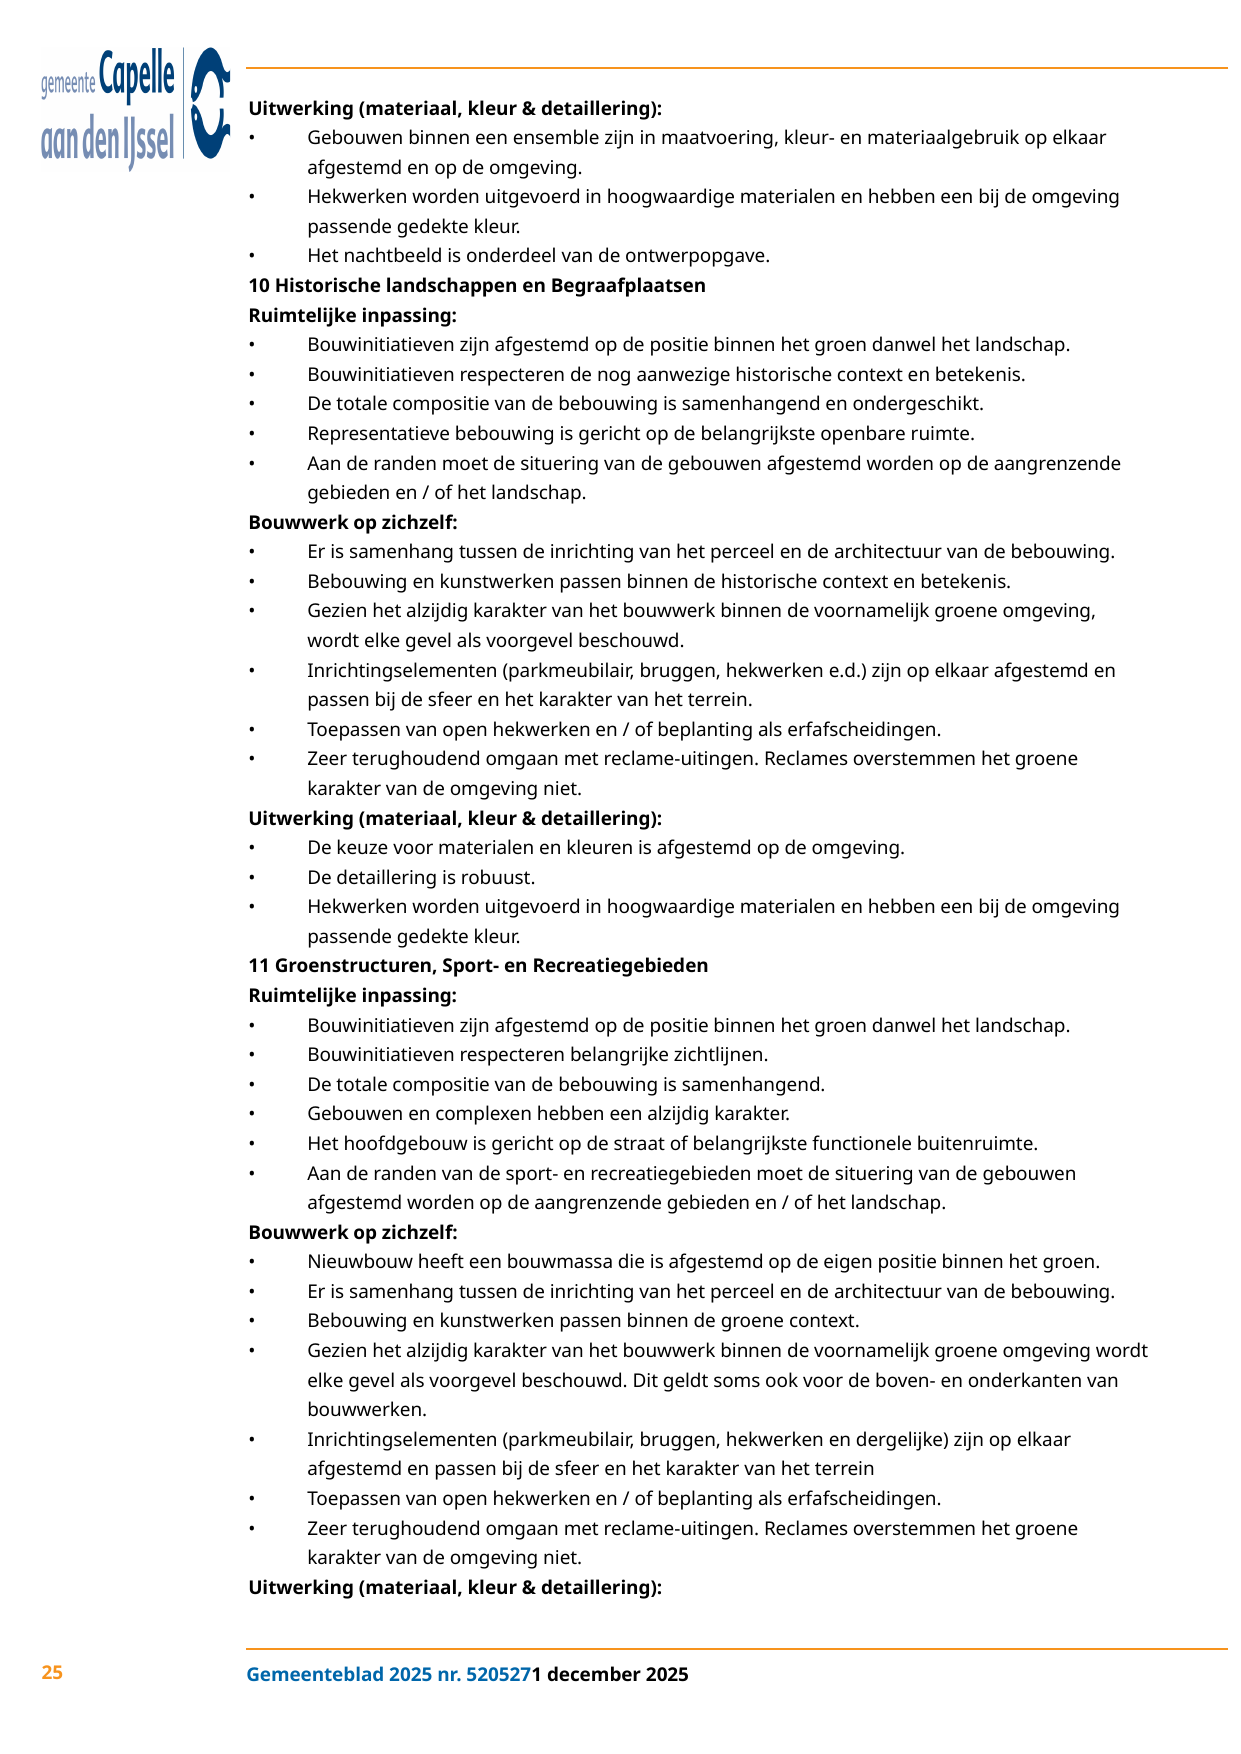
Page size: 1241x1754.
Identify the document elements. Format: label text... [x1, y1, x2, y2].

list Bouwinitiatieven respecteren belangrijke zichtlijnen. [248, 1041, 1152, 1067]
list Inrichtingselementen (parkmeubilair, bruggen, hekwerken e.d.) zijn op elkaar afgestemd en passen bij de sfeer en het karakter van het terrein. [248, 657, 1152, 712]
list Bouwinitiatieven zijn afgestemd op de positie binnen het groen danwel het landschap. [248, 1012, 1152, 1038]
text Ruimtelijke inpassing: [248, 982, 1152, 1008]
list Inrichtingselementen (parkmeubilair, bruggen, hekwerken en dergelijke) zijn op elkaar afgestemd en passen bij de sfeer en het karakter van het terrein [248, 1426, 1152, 1481]
text Bouwwerk op zichzelf: [248, 1219, 1152, 1245]
list Aan de randen van de sport- en recreatiegebieden moet de situering van de gebouwen afgestemd worden op de aangrenzende gebieden en / of het landschap. [248, 1160, 1152, 1215]
text Uitwerking (materiaal, kleur & detaillering): [248, 805, 1152, 831]
text 11 Groenstructuren, Sport- en Recreatiegebieden [248, 953, 1152, 978]
list Toepassen van open hekwerken en / of beplanting als erfafscheidingen. [248, 1485, 1152, 1511]
list Gezien het alzijdig karakter van het bouwwerk binnen de voornamelijk groene omgeving wordt elke gevel als voorgevel beschouwd. Dit geldt soms ook voor de boven- en onderkanten van bouwwerken. [248, 1337, 1152, 1422]
text Ruimtelijke inpassing: [248, 302, 1152, 328]
list Zeer terughoudend omgaan met reclame-uitingen. Reclames overstemmen het groene karakter van de omgeving niet. [248, 1515, 1152, 1570]
text Uitwerking (materiaal, kleur & detaillering): [248, 95, 1152, 121]
picture [41, 47, 231, 172]
list Het hoofdgebouw is gericht op de straat of belangrijkste functionele buitenruimte. [248, 1130, 1152, 1156]
list De totale compositie van de bebouwing is samenhangend. [248, 1071, 1152, 1097]
list De totale compositie van de bebouwing is samenhangend en ondergeschikt. [248, 391, 1152, 416]
list Representatieve bebouwing is gericht op de belangrijkste openbare ruimte. [248, 420, 1152, 446]
list Hekwerken worden uitgevoerd in hoogwaardige materialen en hebben een bij de omgeving passende gedekte kleur. [248, 893, 1152, 949]
list Bouwinitiatieven respecteren de nog aanwezige historische context en betekenis. [248, 361, 1152, 387]
text Uitwerking (materiaal, kleur & detaillering): [248, 1574, 1152, 1600]
list Gezien het alzijdig karakter van het bouwwerk binnen de voornamelijk groene omgeving, wordt elke gevel als voorgevel beschouwd. [248, 598, 1152, 653]
list Bebouwing en kunstwerken passen binnen de historische context en betekenis. [248, 568, 1152, 594]
list Het nachtbeeld is onderdeel van de ontwerpopgave. [248, 243, 1152, 268]
list Toepassen van open hekwerken en / of beplanting als erfafscheidingen. [248, 716, 1152, 742]
text 10 Historische landschappen en Begraafplaatsen [248, 272, 1152, 298]
list Gebouwen binnen een ensemble zijn in maatvoering, kleur- en materiaalgebruik op elkaar afgestemd en op de omgeving. [248, 124, 1152, 180]
list Er is samenhang tussen de inrichting van het perceel en de architectuur van de bebouwing. [248, 1278, 1152, 1304]
list Zeer terughoudend omgaan met reclame-uitingen. Reclames overstemmen het groene karakter van de omgeving niet. [248, 746, 1152, 801]
list Aan de randen moet de situering van de gebouwen afgestemd worden op de aangrenzende gebieden en / of het landschap. [248, 450, 1152, 505]
list Nieuwbouw heeft een bouwmassa die is afgestemd op de eigen positie binnen het groen. [248, 1248, 1152, 1274]
list De detaillering is robuust. [248, 864, 1152, 890]
list Bouwinitiatieven zijn afgestemd op de positie binnen het groen danwel het landschap. [248, 331, 1152, 357]
list Gebouwen en complexen hebben een alzijdig karakter. [248, 1101, 1152, 1126]
list Hekwerken worden uitgevoerd in hoogwaardige materialen en hebben een bij de omgeving passende gedekte kleur. [248, 183, 1152, 239]
list De keuze voor materialen en kleuren is afgestemd op de omgeving. [248, 834, 1152, 860]
list Er is samenhang tussen de inrichting van het perceel en de architectuur van de bebouwing. [248, 538, 1152, 564]
list Bebouwing en kunstwerken passen binnen de groene context. [248, 1308, 1152, 1333]
text Bouwwerk op zichzelf: [248, 509, 1152, 535]
